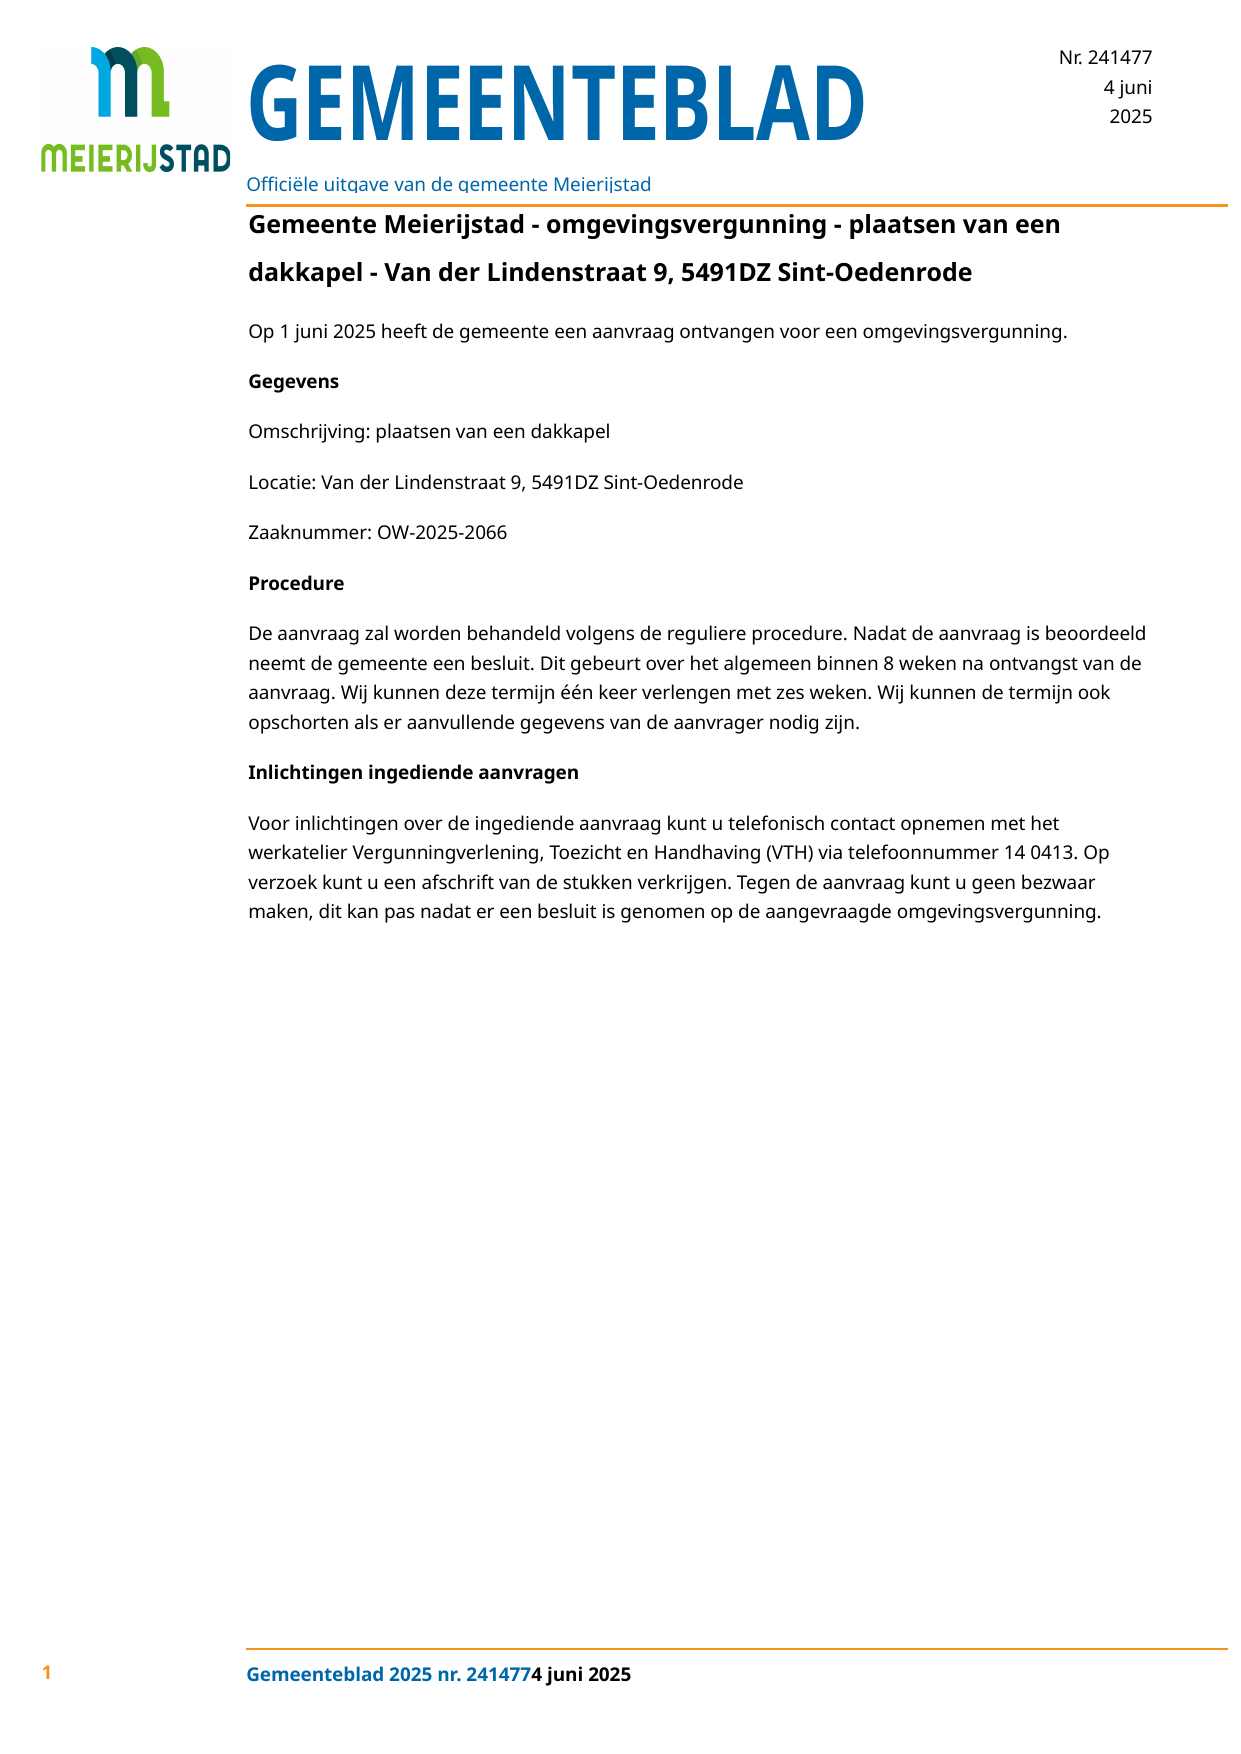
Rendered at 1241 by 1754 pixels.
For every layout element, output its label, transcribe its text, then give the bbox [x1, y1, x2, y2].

text Inlichtingen ingediende aanvragen [248, 759, 1152, 785]
text Op 1 juni 2025 heeft de gemeente een aanvraag ontvangen voor een omgevingsvergunning. [248, 318, 1152, 344]
text Zaaknummer: OW-2025-2066 [248, 519, 1152, 545]
text Locatie: Van der Lindenstraat 9, 5491DZ Sint-Oedenrode [248, 469, 1152, 495]
picture [41, 47, 231, 172]
text Omschrijving: plaatsen van een dakkapel [248, 419, 1152, 444]
text Procedure [248, 570, 1152, 596]
text Voor inlichtingen over de ingediende aanvraag kunt u telefonisch contact opnemen met het werkatelier Vergunningverlening, Toezicht en Handhaving (VTH) via telefoonnummer 14 0413. Op verzoek kunt u een afschrift van de stukken verkrijgen. Tegen de aanvraag kunt u geen bezwaar maken, dit kan pas nadat er een besluit is genomen op de aangevraagde omgevingsvergunning. [248, 810, 1152, 924]
text Gegevens [248, 368, 1152, 394]
text De aanvraag zal worden behandeld volgens de reguliere procedure. Nadat de aanvraag is beoordeeld neemt de gemeente een besluit. Dit gebeurt over het algemeen binnen 8 weken na ontvangst van de aanvraag. Wij kunnen deze termijn één keer verlengen met zes weken. Wij kunnen de termijn ook opschorten als er aanvullende gegevens van de aanvrager nodig zijn. [248, 620, 1152, 735]
text Gemeente Meierijstad - omgevingsvergunning - plaatsen van een dakkapel - Van der Lindenstraat 9, 5491DZ Sint-Oedenrode [248, 207, 1152, 288]
